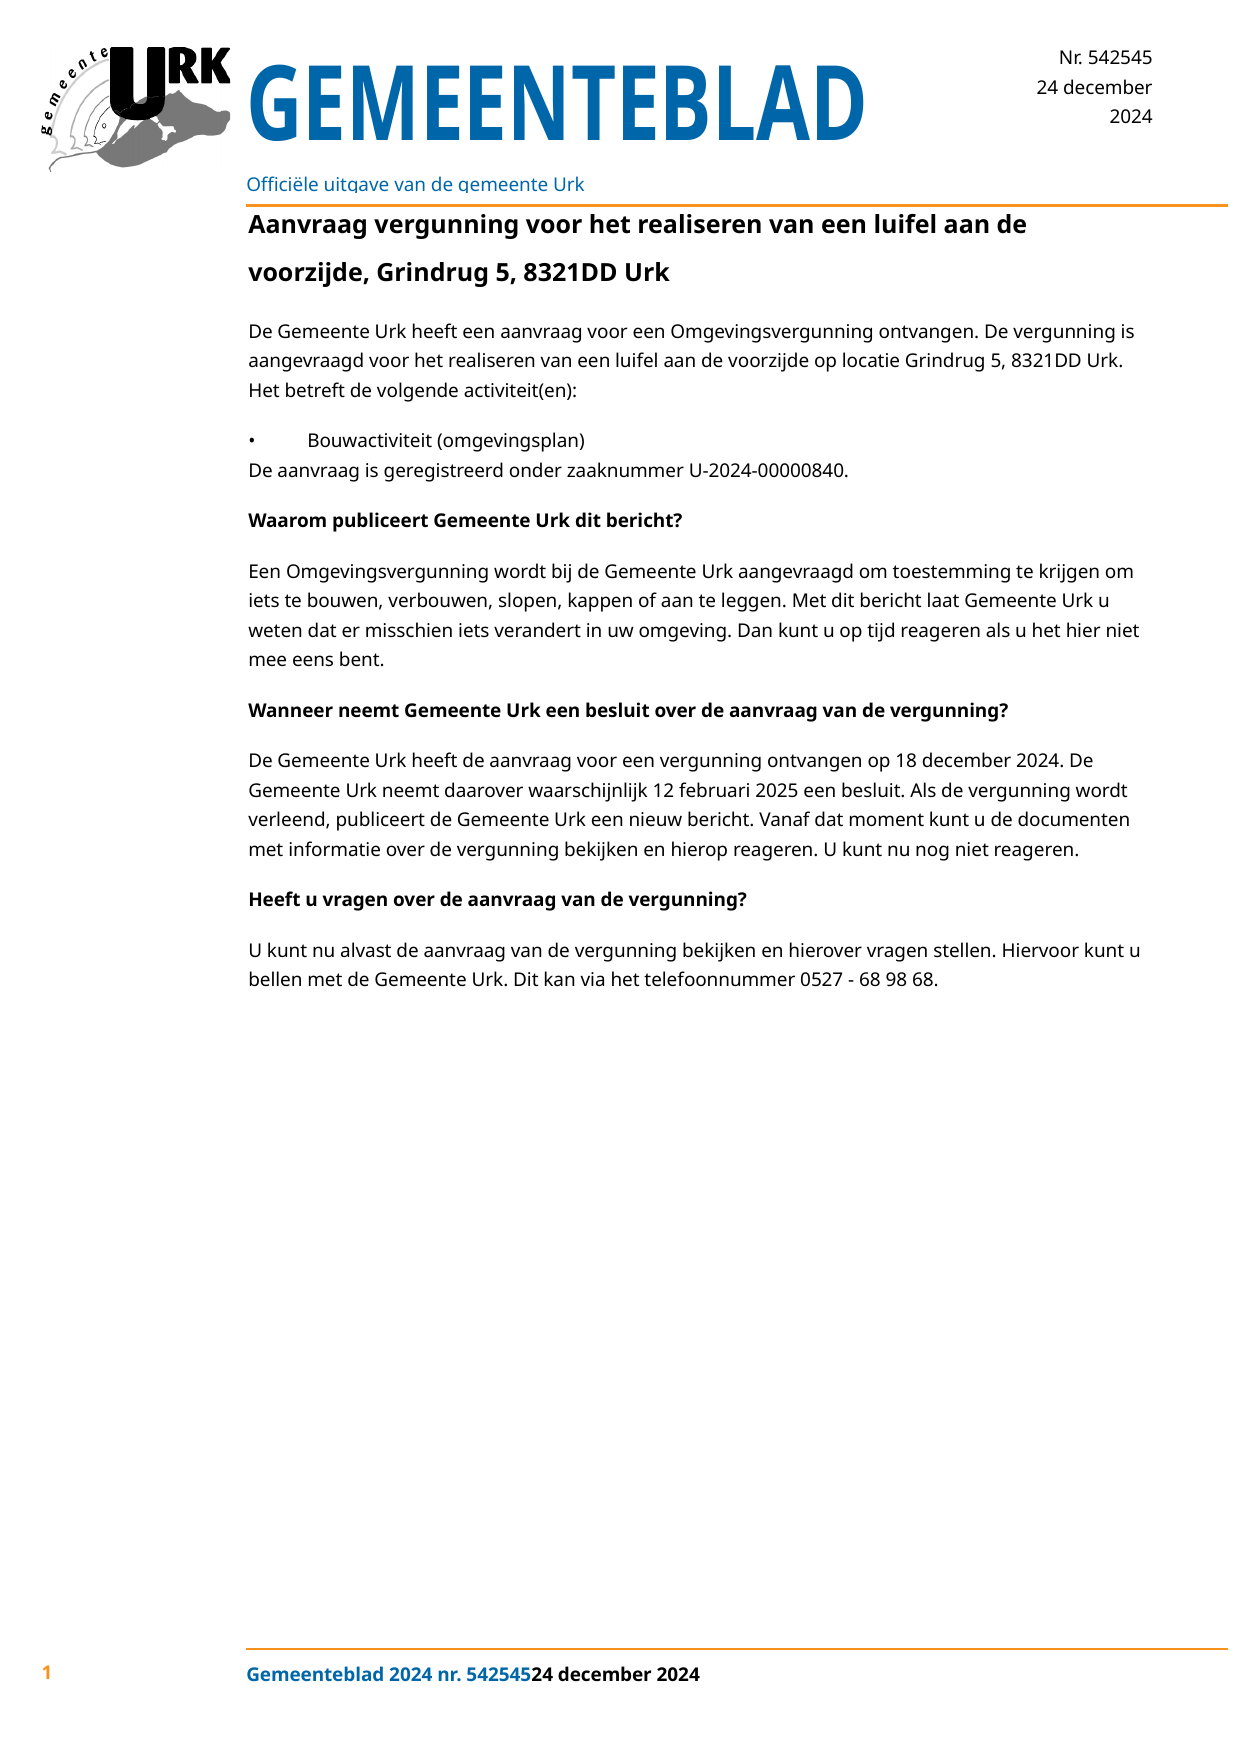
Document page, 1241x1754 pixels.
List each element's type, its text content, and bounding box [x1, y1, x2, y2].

text De aanvraag is geregistreerd onder zaaknummer U-2024-00000840. [248, 457, 1152, 483]
text Heeft u vragen over de aanvraag van de vergunning? [248, 887, 1152, 912]
text Wanneer neemt Gemeente Urk een besluit over de aanvraag van de vergunning? [248, 697, 1152, 723]
text Waarom publiceert Gemeente Urk dit bericht? [248, 507, 1152, 533]
text Aanvraag vergunning voor het realiseren van een luifel aan de voorzijde, Grindrug 5, 8321DD Urk [248, 207, 1152, 288]
text De Gemeente Urk heeft de aanvraag voor een vergunning ontvangen op 18 december 2024. De Gemeente Urk neemt daarover waarschijnlijk 12 februari 2025 een besluit. Als de vergunning wordt verleend, publiceert de Gemeente Urk een nieuw bericht. Vanaf dat moment kunt u de documenten met informatie over de vergunning bekijken en hierop reageren. U kunt nu nog niet reageren. [248, 747, 1152, 862]
picture [41, 47, 231, 172]
text De Gemeente Urk heeft een aanvraag voor een Omgevingsvergunning ontvangen. De vergunning is aangevraagd voor het realiseren van een luifel aan de voorzijde op locatie Grindrug 5, 8321DD Urk. Het betreft de volgende activiteit(en): [248, 318, 1152, 403]
text U kunt nu alvast de aanvraag van de vergunning bekijken en hierover vragen stellen. Hiervoor kunt u bellen met de Gemeente Urk. Dit kan via het telefoonnummer 0527 - 68 98 68. [248, 937, 1152, 992]
list Bouwactiviteit (omgevingsplan) [248, 427, 1152, 453]
text Een Omgevingsvergunning wordt bij de Gemeente Urk aangevraagd om toestemming te krijgen om iets te bouwen, verbouwen, slopen, kappen of aan te leggen. Met dit bericht laat Gemeente Urk u weten dat er misschien iets verandert in uw omgeving. Dan kunt u op tijd reageren als u het hier niet mee eens bent. [248, 558, 1152, 672]
